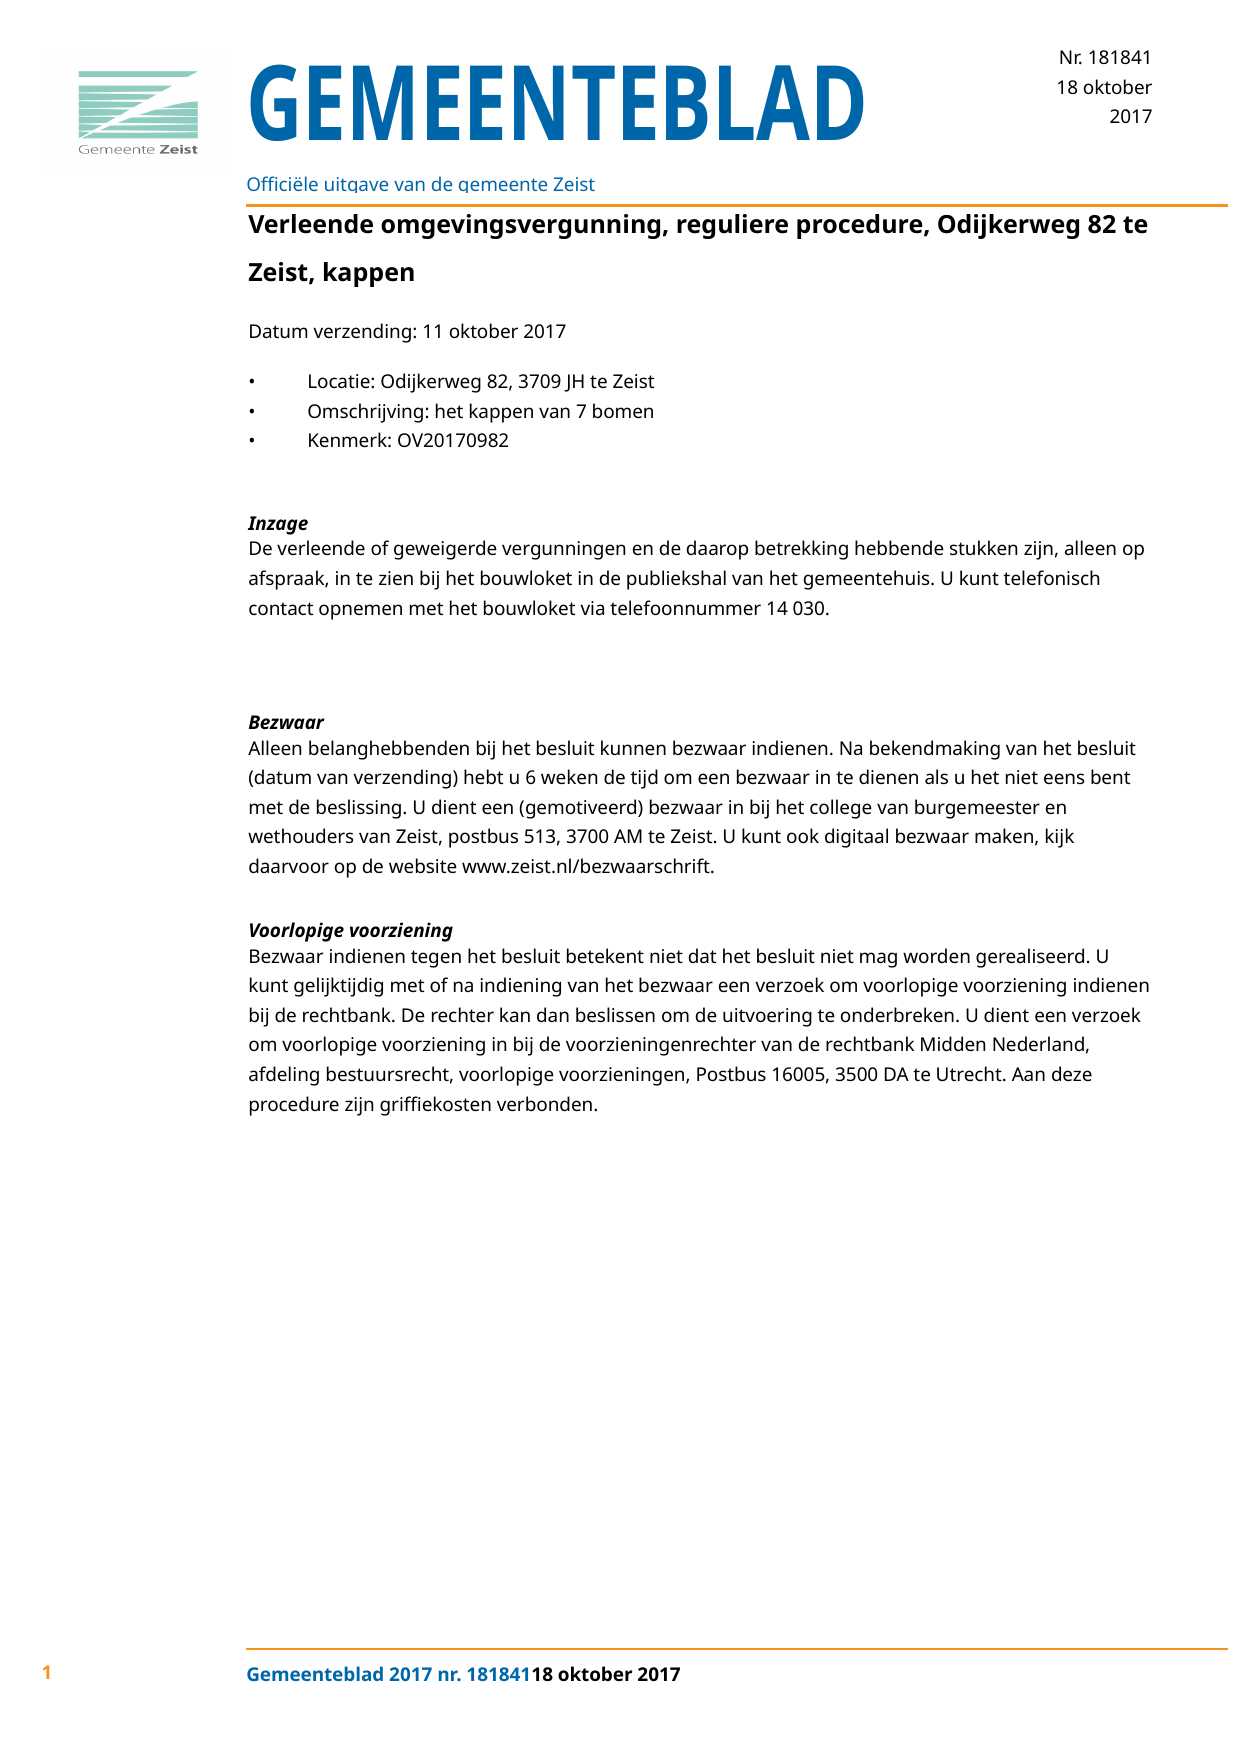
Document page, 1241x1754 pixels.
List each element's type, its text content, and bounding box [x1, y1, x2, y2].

text Bezwaar [248, 709, 1152, 735]
text Datum verzending: 11 oktober 2017 [248, 318, 1152, 344]
text Voorlopige voorziening [248, 917, 1152, 943]
list Locatie: Odijkerweg 82, 3709 JH te Zeist [248, 368, 1152, 394]
text Verleende omgevingsvergunning, reguliere procedure, Odijkerweg 82 te Zeist, kappen [248, 207, 1152, 288]
list Omschrijving: het kappen van 7 bomen [248, 398, 1152, 424]
text Inzage [248, 510, 1152, 536]
picture [41, 47, 231, 172]
text De verleende of geweigerde vergunningen en de daarop betrekking hebbende stukken zijn, alleen op afspraak, in te zien bij het bouwloket in de publiekshal van het gemeentehuis. U kunt telefonisch contact opnemen met het bouwloket via telefoonnummer 14 030. [248, 536, 1152, 621]
list Kenmerk: OV20170982 [248, 427, 1152, 453]
text Alleen belanghebbenden bij het besluit kunnen bezwaar indienen. Na bekendmaking van het besluit (datum van verzending) hebt u 6 weken de tijd om een bezwaar in te dienen als u het niet eens bent met de beslissing. U dient een (gemotiveerd) bezwaar in bij het college van burgemeester en wethouders van Zeist, postbus 513, 3700 AM te Zeist. U kunt ook digitaal bezwaar maken, kijk daarvoor op de website www.zeist.nl/bezwaarschrift. [248, 735, 1152, 879]
text Bezwaar indienen tegen het besluit betekent niet dat het besluit niet mag worden gerealiseerd. U kunt gelijktijdig met of na indiening van het bezwaar een verzoek om voorlopige voorziening indienen bij de rechtbank. De rechter kan dan beslissen om de uitvoering te onderbreken. U dient een verzoek om voorlopige voorziening in bij de voorzieningenrechter van de rechtbank Midden Nederland, afdeling bestuursrecht, voorlopige voorzieningen, Postbus 16005, 3500 DA te Utrecht. Aan deze procedure zijn griffiekosten verbonden. [248, 943, 1152, 1117]
